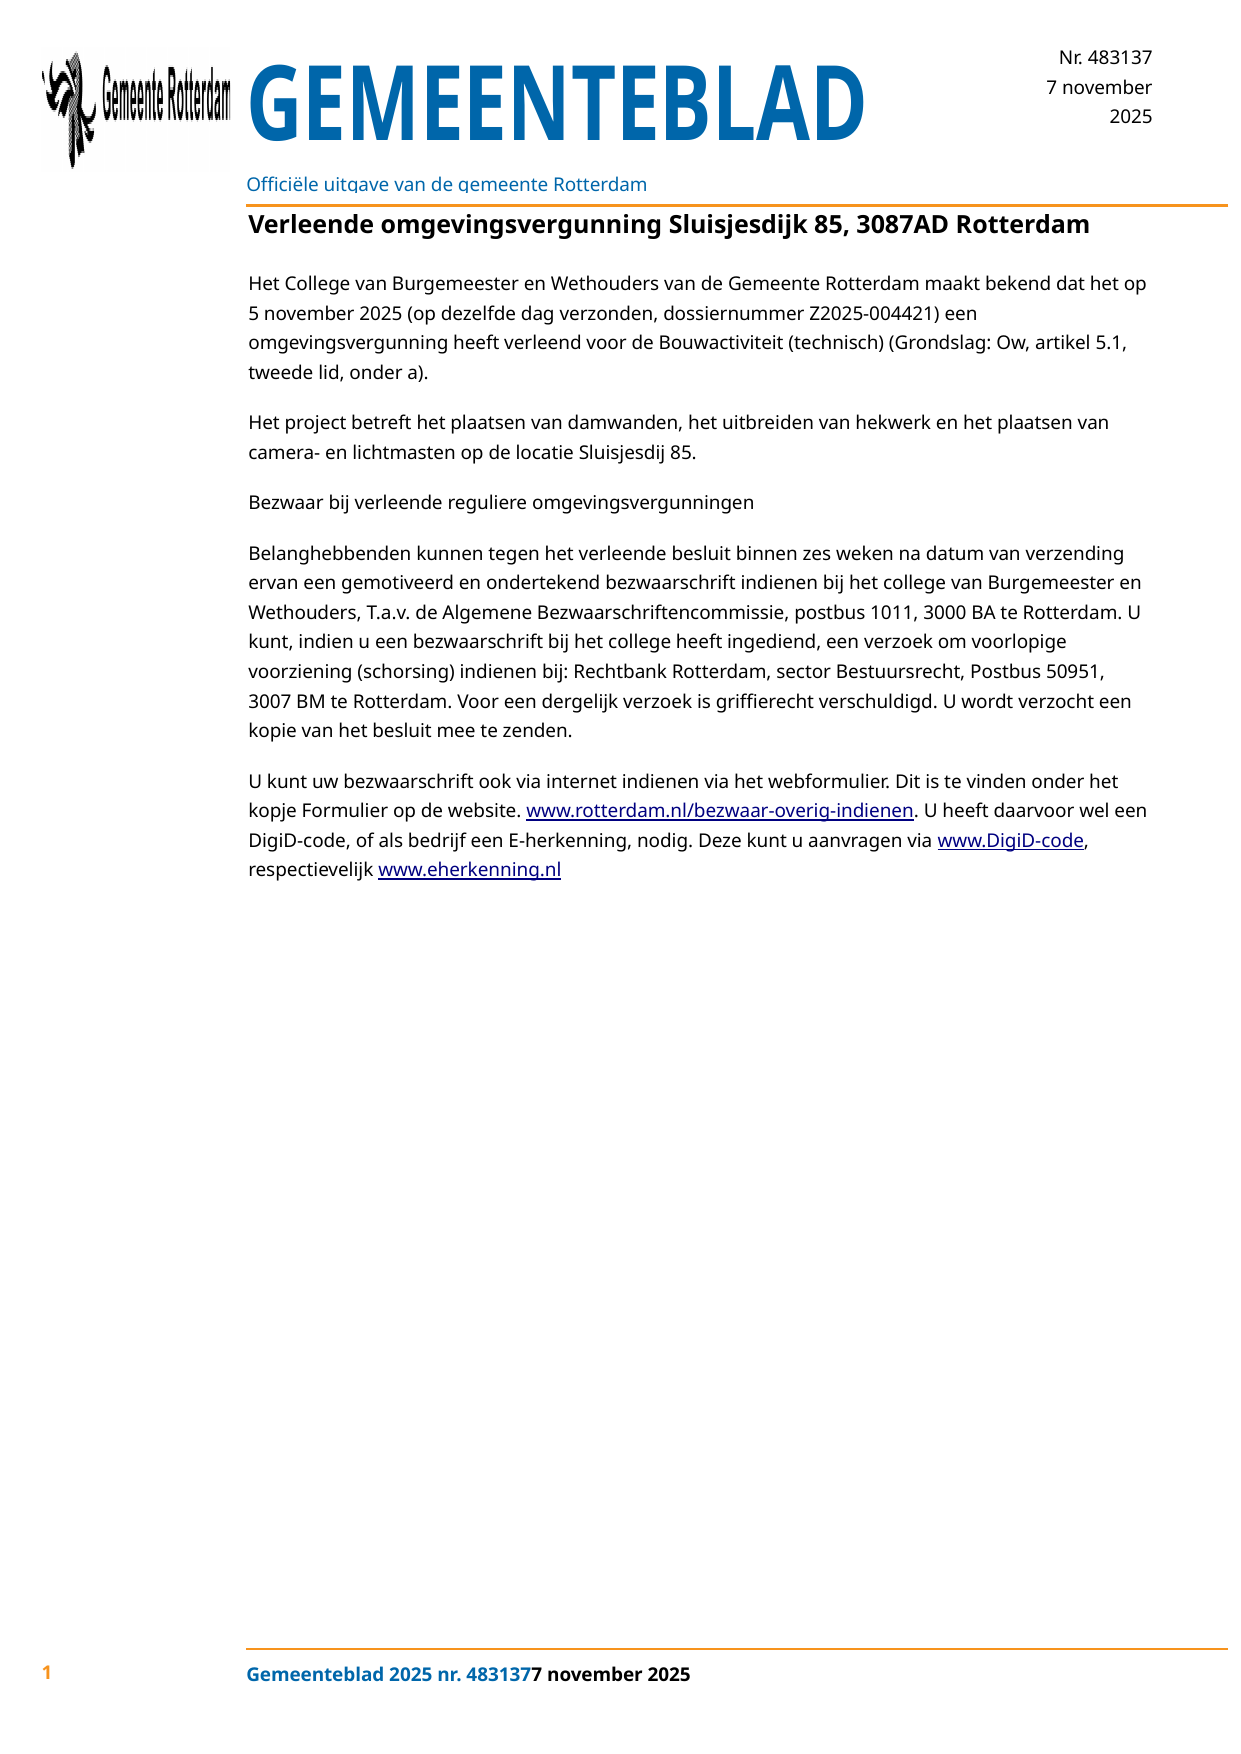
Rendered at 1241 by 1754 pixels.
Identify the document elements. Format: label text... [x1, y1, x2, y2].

picture [41, 47, 231, 172]
text Verleende omgevingsvergunning Sluisjesdijk 85, 3087AD Rotterdam [248, 207, 1152, 241]
text Bezwaar bij verleende reguliere omgevingsvergunningen [248, 489, 1152, 515]
text Het project betreft het plaatsen van damwanden, het uitbreiden van hekwerk en het plaatsen van camera- en lichtmasten op de locatie Sluisjesdij 85. [248, 409, 1152, 465]
text U kunt uw bezwaarschrift ook via internet indienen via het webformulier. Dit is te vinden onder het kopje Formulier op de website. www.rotterdam.nl/bezwaar-overig-indienen. U heeft daarvoor wel een DigiD-code, of als bedrijf een E-herkenning, nodig. Deze kunt u aanvragen via www.DigiD-code, respectievelijk www.eherkenning.nl [248, 768, 1152, 882]
text Belanghebbenden kunnen tegen het verleende besluit binnen zes weken na datum van verzending ervan een gemotiveerd en ondertekend bezwaarschrift indienen bij het college van Burgemeester en Wethouders, T.a.v. de Algemene Bezwaarschriftencommissie, postbus 1011, 3000 BA te Rotterdam. U kunt, indien u een bezwaarschrift bij het college heeft ingediend, een verzoek om voorlopige voorziening (schorsing) indienen bij: Rechtbank Rotterdam, sector Bestuursrecht, Postbus 50951, 3007 BM te Rotterdam. Voor een dergelijk verzoek is griffierecht verschuldigd. U wordt verzocht een kopie van het besluit mee te zenden. [248, 540, 1152, 743]
text Het College van Burgemeester en Wethouders van de Gemeente Rotterdam maakt bekend dat het op 5 november 2025 (op dezelfde dag verzonden, dossiernummer Z2025-004421) een omgevingsvergunning heeft verleend voor de Bouwactiviteit (technisch) (Grondslag: Ow, artikel 5.1, tweede lid, onder a). [248, 270, 1152, 385]
